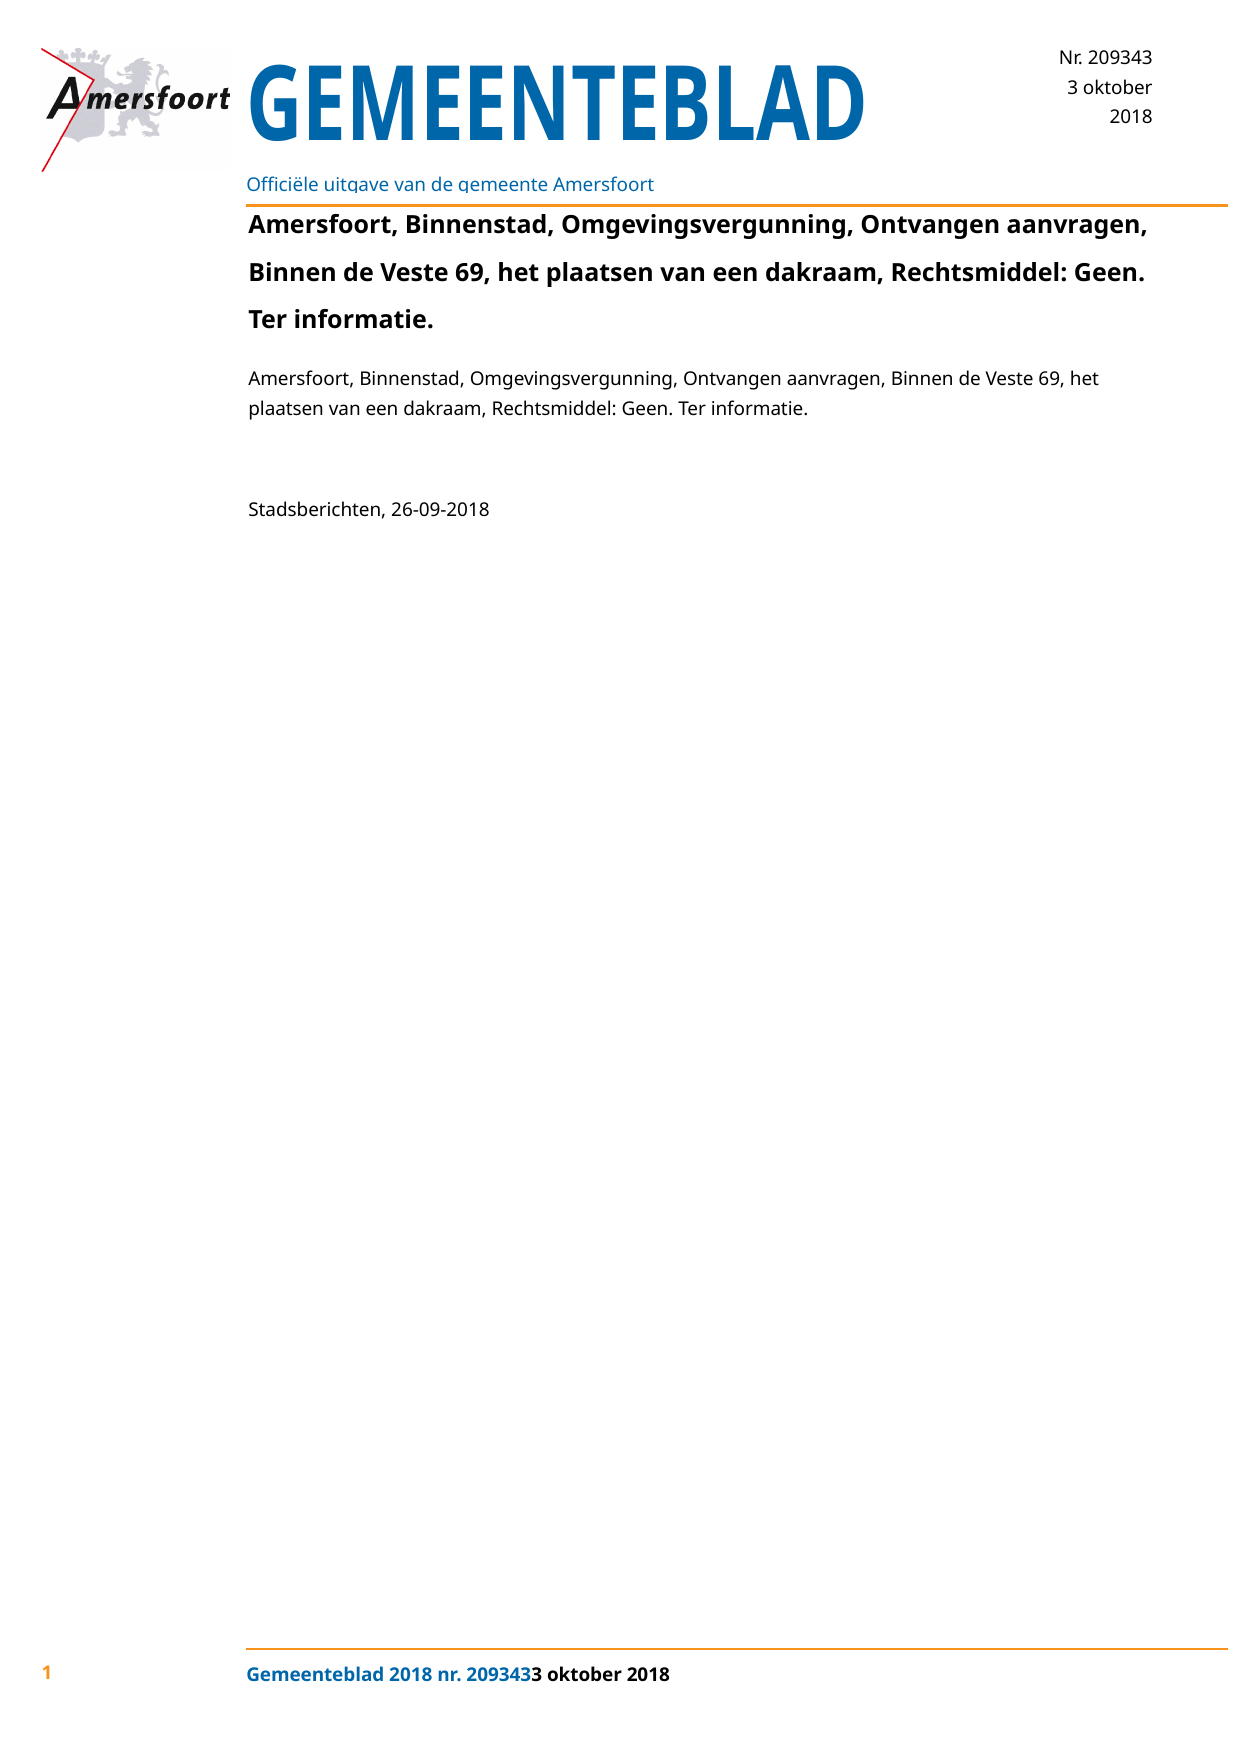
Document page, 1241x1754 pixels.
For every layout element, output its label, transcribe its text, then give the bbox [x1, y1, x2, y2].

text Stadsberichten, 26-09-2018 [248, 496, 1152, 522]
text Amersfoort, Binnenstad, Omgevingsvergunning, Ontvangen aanvragen, Binnen de Veste 69, het plaatsen van een dakraam, Rechtsmiddel: Geen. Ter informatie. [248, 366, 1152, 421]
picture [41, 47, 231, 172]
text Amersfoort, Binnenstad, Omgevingsvergunning, Ontvangen aanvragen, Binnen de Veste 69, het plaatsen van een dakraam, Rechtsmiddel: Geen. Ter informatie. [248, 207, 1152, 336]
